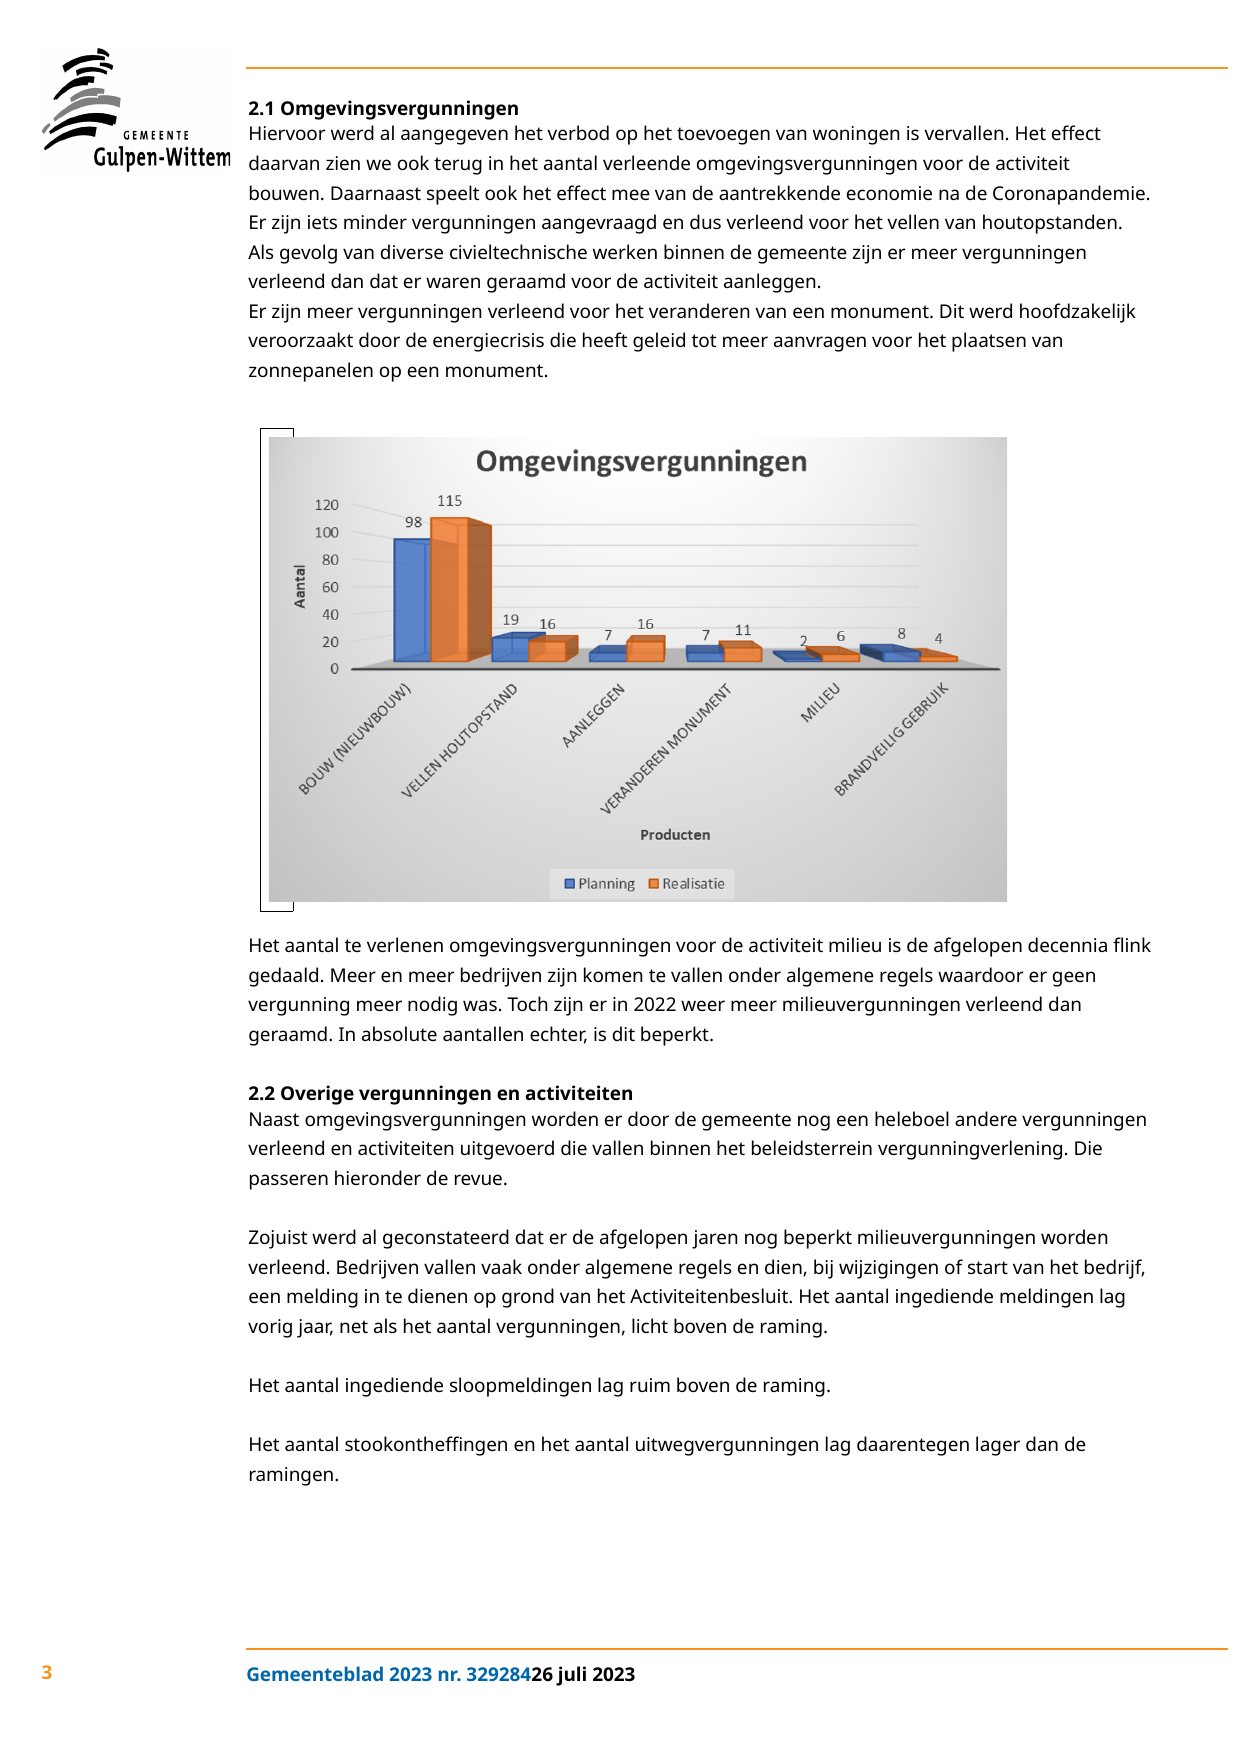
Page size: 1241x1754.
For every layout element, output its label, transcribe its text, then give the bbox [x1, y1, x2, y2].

picture [268, 437, 1008, 902]
text Hiervoor werd al aangegeven het verbod op het toevoegen van woningen is vervallen. Het effect daarvan zien we ook terug in het aantal verleende omgevingsvergunningen voor de activiteit bouwen. Daarnaast speelt ook het effect mee van de aantrekkende economie na de Coronapandemie. [248, 121, 1152, 205]
text Het aantal te verlenen omgevingsvergunningen voor de activiteit milieu is de afgelopen decennia flink gedaald. Meer en meer bedrijven zijn komen te vallen onder algemene regels waardoor er geen vergunning meer nodig was. Toch zijn er in 2022 weer meer milieuvergunningen verleend dan geraamd. In absolute aantallen echter, is dit beperkt. [248, 932, 1152, 1047]
text Naast omgevingsvergunningen worden er door de gemeente nog een heleboel andere vergunningen verleend en activiteiten uitgevoerd die vallen binnen het beleidsterrein vergunningverlening. Die passeren hieronder de revue. [248, 1106, 1152, 1191]
text Het aantal stookontheffingen en het aantal uitwegvergunningen lag daarentegen lager dan de ramingen. [248, 1431, 1152, 1487]
picture [41, 47, 231, 172]
text 2.1 Omgevingsvergunningen [248, 95, 1152, 121]
text Er zijn meer vergunningen verleend voor het veranderen van een monument. Dit werd hoofdzakelijk veroorzaakt door de energiecrisis die heeft geleid tot meer aanvragen voor het plaatsen van zonnepanelen op een monument. [248, 298, 1152, 383]
text Er zijn iets minder vergunningen aangevraagd en dus verleend voor het vellen van houtopstanden. [248, 209, 1152, 235]
text 2.2 Overige vergunningen en activiteiten [248, 1080, 1152, 1106]
text Het aantal ingediende sloopmeldingen lag ruim boven de raming. [248, 1372, 1152, 1398]
text Als gevolg van diverse civieltechnische werken binnen de gemeente zijn er meer vergunningen verleend dan dat er waren geraamd voor de activiteit aanleggen. [248, 239, 1152, 294]
text Zojuist werd al geconstateerd dat er de afgelopen jaren nog beperkt milieuvergunningen worden verleend. Bedrijven vallen vaak onder algemene regels en dien, bij wijzigingen of start van het bedrijf, een melding in te dienen op grond van het Activiteitenbesluit. Het aantal ingediende meldingen lag vorig jaar, net als het aantal vergunningen, licht boven de raming. [248, 1224, 1152, 1339]
